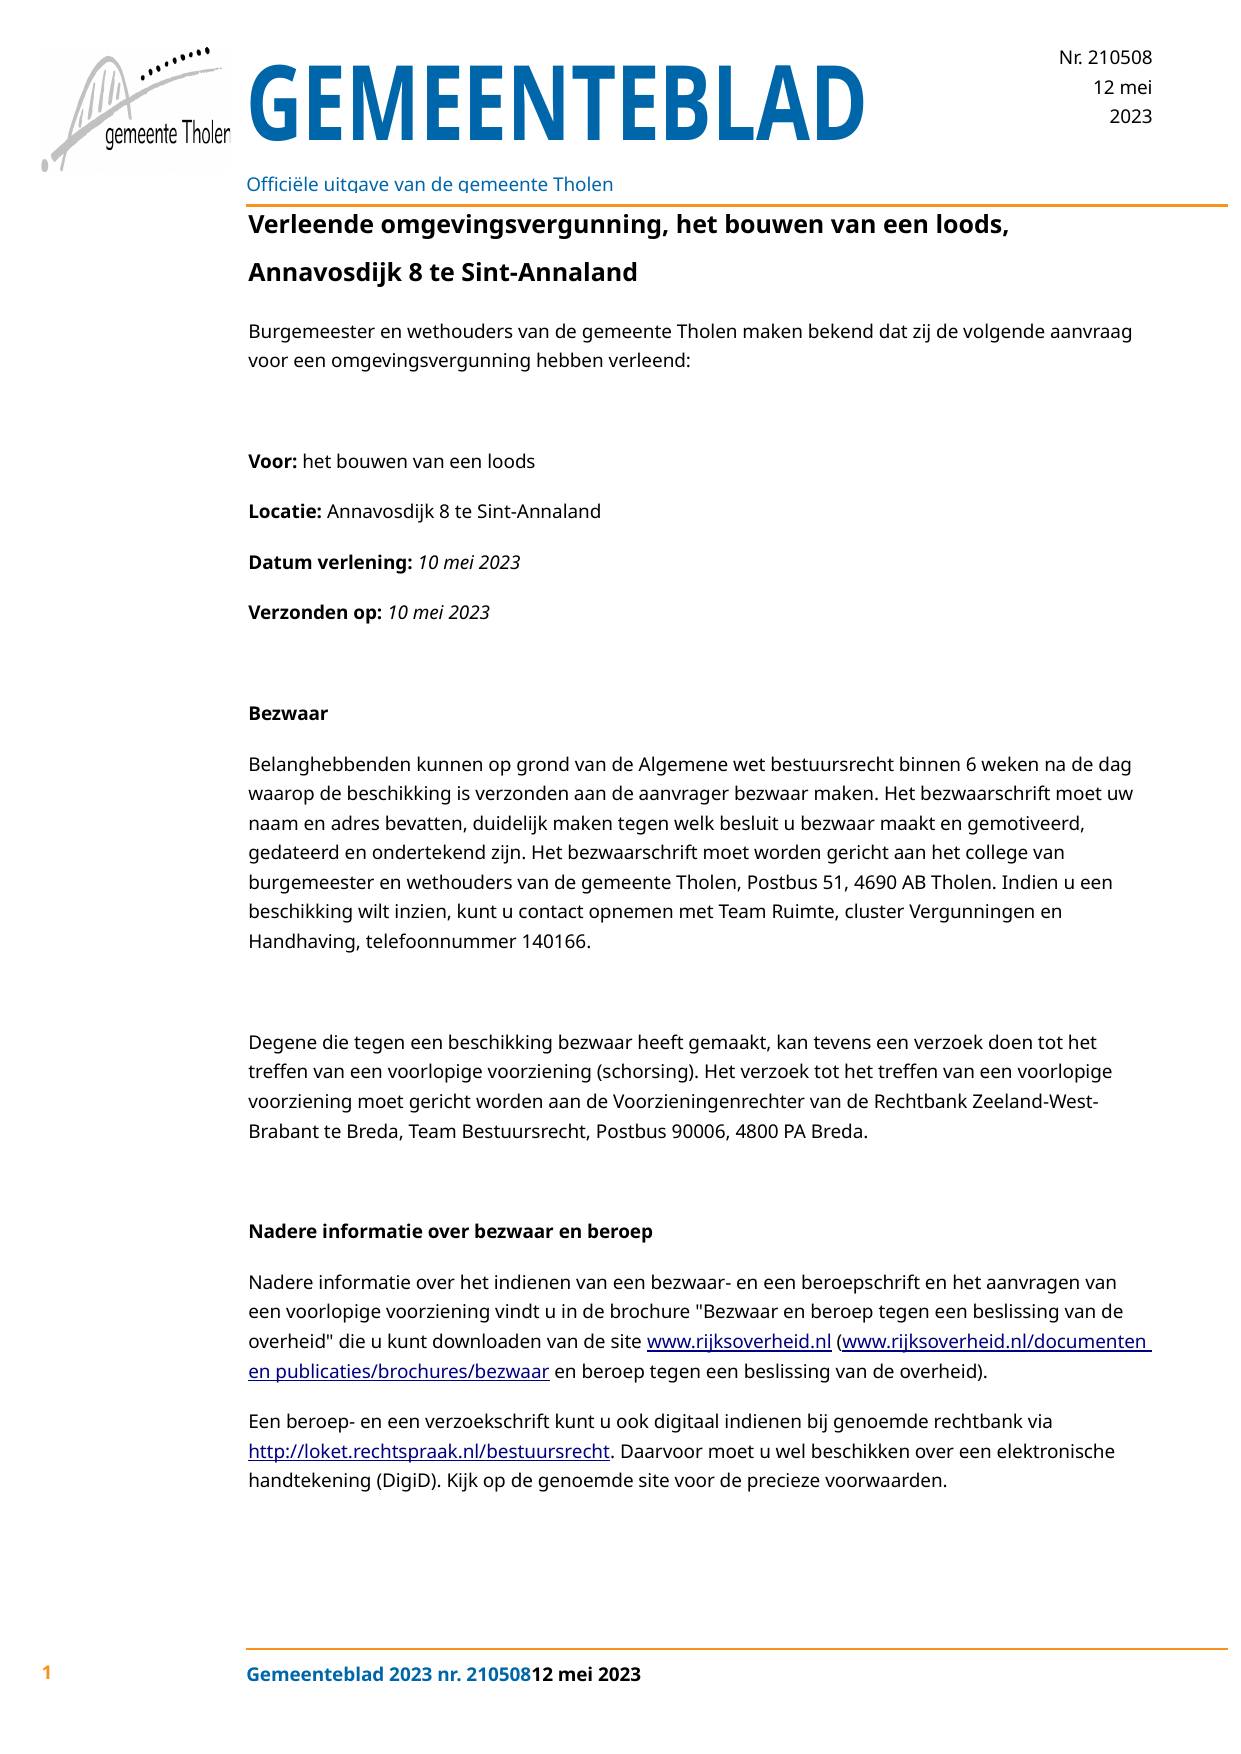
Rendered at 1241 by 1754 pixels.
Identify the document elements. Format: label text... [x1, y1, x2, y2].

text Nadere informatie over het indienen van een bezwaar- en een beroepschrift en het aanvragen van een voorlopige voorziening vindt u in de brochure "Bezwaar en beroep tegen een beslissing van de overheid" die u kunt downloaden van de site www.rijksoverheid.nl (www.rijksoverheid.nl/documenten en publicaties/brochures/bezwaar en beroep tegen een beslissing van de overheid). [248, 1269, 1152, 1384]
text Burgemeester en wethouders van de gemeente Tholen maken bekend dat zij de volgende aanvraag voor een omgevingsvergunning hebben verleend: [248, 318, 1152, 373]
text Verleende omgevingsvergunning, het bouwen van een loods, Annavosdijk 8 te Sint-Annaland [248, 207, 1152, 288]
text Belanghebbenden kunnen op grond van de Algemene wet bestuursrecht binnen 6 weken na de dag waarop de beschikking is verzonden aan de aanvrager bezwaar maken. Het bezwaarschrift moet uw naam en adres bevatten, duidelijk maken tegen welk besluit u bezwaar maakt en gemotiveerd, gedateerd en ondertekend zijn. Het bezwaarschrift moet worden gericht aan het college van burgemeester en wethouders van de gemeente Tholen, Postbus 51, 4690 AB Tholen. Indien u een beschikking wilt inzien, kunt u contact opnemen met Team Ruimte, cluster Vergunningen en Handhaving, telefoonnummer 140166. [248, 751, 1152, 954]
text Datum verlening: 10 mei 2023 [248, 549, 1152, 575]
text Een beroep- en een verzoekschrift kunt u ook digitaal indienen bij genoemde rechtbank via http://loket.rechtspraak.nl/bestuursrecht. Daarvoor moet u wel beschikken over een elektronische handtekening (DigiD). Kijk op de genoemde site voor de precieze voorwaarden. [248, 1408, 1152, 1493]
text Bezwaar [248, 700, 1152, 726]
text Degene die tegen een beschikking bezwaar heeft gemaakt, kan tevens een verzoek doen tot het treffen van een voorlopige voorziening (schorsing). Het verzoek tot het treffen van een voorlopige voorziening moet gericht worden aan de Voorzieningenrechter van de Rechtbank Zeeland-West-Brabant te Breda, Team Bestuursrecht, Postbus 90006, 4800 PA Breda. [248, 1029, 1152, 1144]
text Verzonden op: 10 mei 2023 [248, 599, 1152, 625]
picture [41, 47, 231, 172]
text Locatie: Annavosdijk 8 te Sint-Annaland [248, 499, 1152, 524]
text Nadere informatie over bezwaar en beroep [248, 1219, 1152, 1244]
text Voor: het bouwen van een loods [248, 448, 1152, 474]
